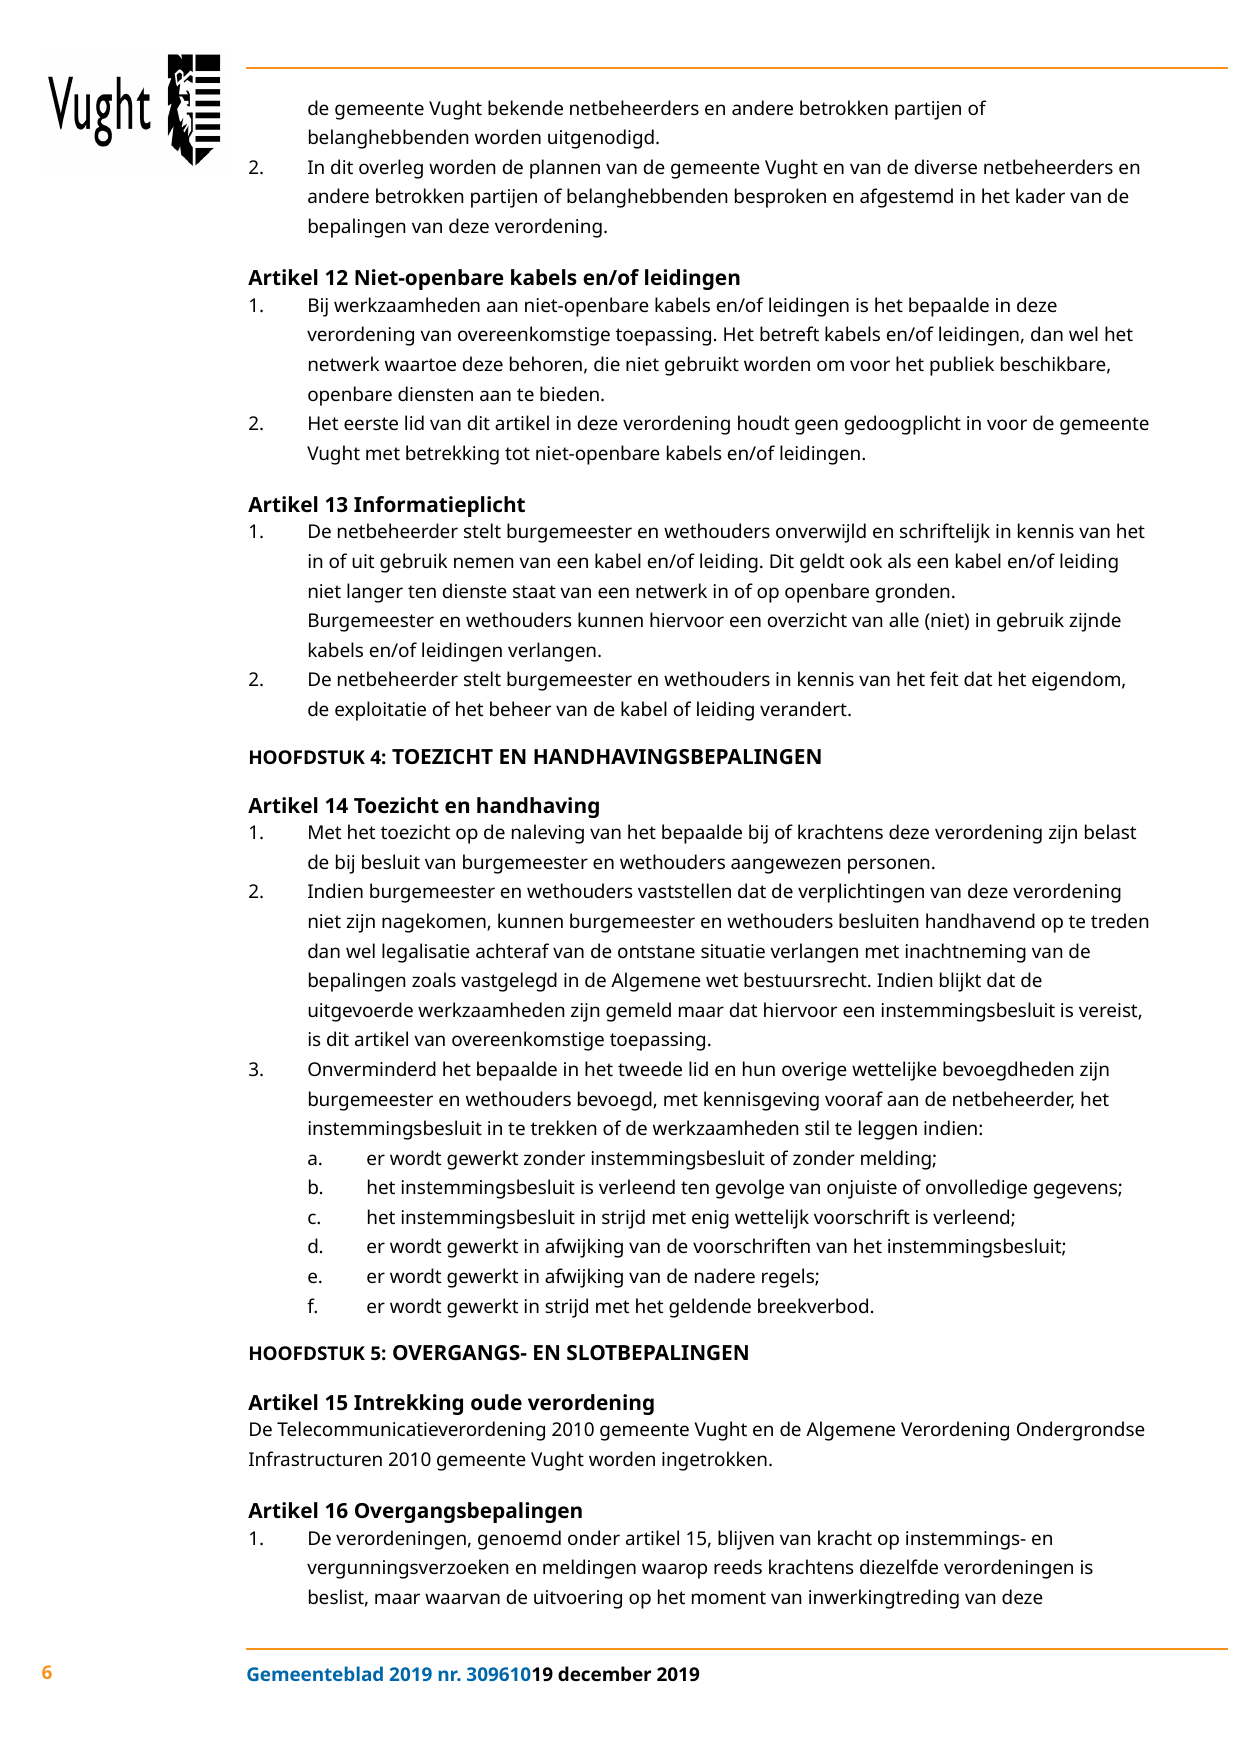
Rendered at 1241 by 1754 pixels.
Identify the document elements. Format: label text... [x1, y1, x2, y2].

list het instemmingsbesluit is verleend ten gevolge van onjuiste of onvolledige gegevens; [307, 1174, 1152, 1200]
list Het eerste lid van dit artikel in deze verordening houdt geen gedoogplicht in voor de gemeente Vught met betrekking tot niet-openbare kabels en/of leidingen. [248, 410, 1152, 466]
text Artikel 14 Toezicht en handhaving [248, 791, 1152, 819]
text Artikel 12 Niet-openbare kabels en/of leidingen [248, 263, 1152, 292]
list Onverminderd het bepaalde in het tweede lid en hun overige wettelijke bevoegdheden zijn burgemeester en wethouders bevoegd, met kennisgeving vooraf aan de netbeheerder, het instemmingsbesluit in te trekken of de werkzaamheden stil te leggen indien: [248, 1056, 1152, 1141]
list Met het toezicht op de naleving van het bepaalde bij of krachtens deze verordening zijn belast de bij besluit van burgemeester en wethouders aangewezen personen. [248, 819, 1152, 875]
list er wordt gewerkt zonder instemmingsbesluit of zonder melding; [307, 1145, 1152, 1171]
picture [41, 47, 231, 172]
text De Telecommunicatieverordening 2010 gemeente Vught en de Algemene Verordening Ondergrondse Infrastructuren 2010 gemeente Vught worden ingetrokken. [248, 1416, 1152, 1472]
text HOOFDSTUK 5: OVERGANGS- EN SLOTBEPALINGEN [248, 1338, 1152, 1367]
list De netbeheerder stelt burgemeester en wethouders onverwijld en schriftelijk in kennis van het in of uit gebruik nemen van een kabel en/of leiding. Dit geldt ook als een kabel en/of leiding niet langer ten dienste staat van een netwerk in of op openbare gronden. [248, 519, 1152, 604]
list er wordt gewerkt in strijd met het geldende breekverbod. [307, 1293, 1152, 1319]
list Burgemeester en wethouders kunnen hiervoor een overzicht van alle (niet) in gebruik zijnde kabels en/of leidingen verlangen. [248, 607, 1152, 663]
text Artikel 16 Overgangsbepalingen [248, 1496, 1152, 1525]
list Indien burgemeester en wethouders vaststellen dat de verplichtingen van deze verordening niet zijn nagekomen, kunnen burgemeester en wethouders besluiten handhavend op te treden dan wel legalisatie achteraf van de ontstane situatie verlangen met inachtneming van de bepalingen zoals vastgelegd in de Algemene wet bestuursrecht. Indien blijkt dat de uitgevoerde werkzaamheden zijn gemeld maar dat hiervoor een instemmingsbesluit is vereist, is dit artikel van overeenkomstige toepassing. [248, 879, 1152, 1052]
list er wordt gewerkt in afwijking van de nadere regels; [307, 1263, 1152, 1289]
text HOOFDSTUK 4: TOEZICHT EN HANDHAVINGSBEPALINGEN [248, 742, 1152, 770]
text Artikel 13 Informatieplicht [248, 490, 1152, 519]
list er wordt gewerkt in afwijking van de voorschriften van het instemmingsbesluit; [307, 1234, 1152, 1259]
list de gemeente Vught bekende netbeheerders en andere betrokken partijen of belanghebbenden worden uitgenodigd. [248, 95, 1152, 150]
list Bij werkzaamheden aan niet-openbare kabels en/of leidingen is het bepaalde in deze verordening van overeenkomstige toepassing. Het betreft kabels en/of leidingen, dan wel het netwerk waartoe deze behoren, die niet gebruikt worden om voor het publiek beschikbare, openbare diensten aan te bieden. [248, 292, 1152, 406]
list De verordeningen, genoemd onder artikel 15, blijven van kracht op instemmings- en vergunningsverzoeken en meldingen waarop reeds krachtens diezelfde verordeningen is beslist, maar waarvan de uitvoering op het moment van inwerkingtreding van deze [248, 1525, 1152, 1609]
text Artikel 15 Intrekking oude verordening [248, 1388, 1152, 1416]
list De netbeheerder stelt burgemeester en wethouders in kennis van het feit dat het eigendom, de exploitatie of het beheer van de kabel of leiding verandert. [248, 667, 1152, 722]
list In dit overleg worden de plannen van de gemeente Vught en van de diverse netbeheerders en andere betrokken partijen of belanghebbenden besproken en afgestemd in het kader van de bepalingen van deze verordening. [248, 154, 1152, 239]
list het instemmingsbesluit in strijd met enig wettelijk voorschrift is verleend; [307, 1204, 1152, 1230]
